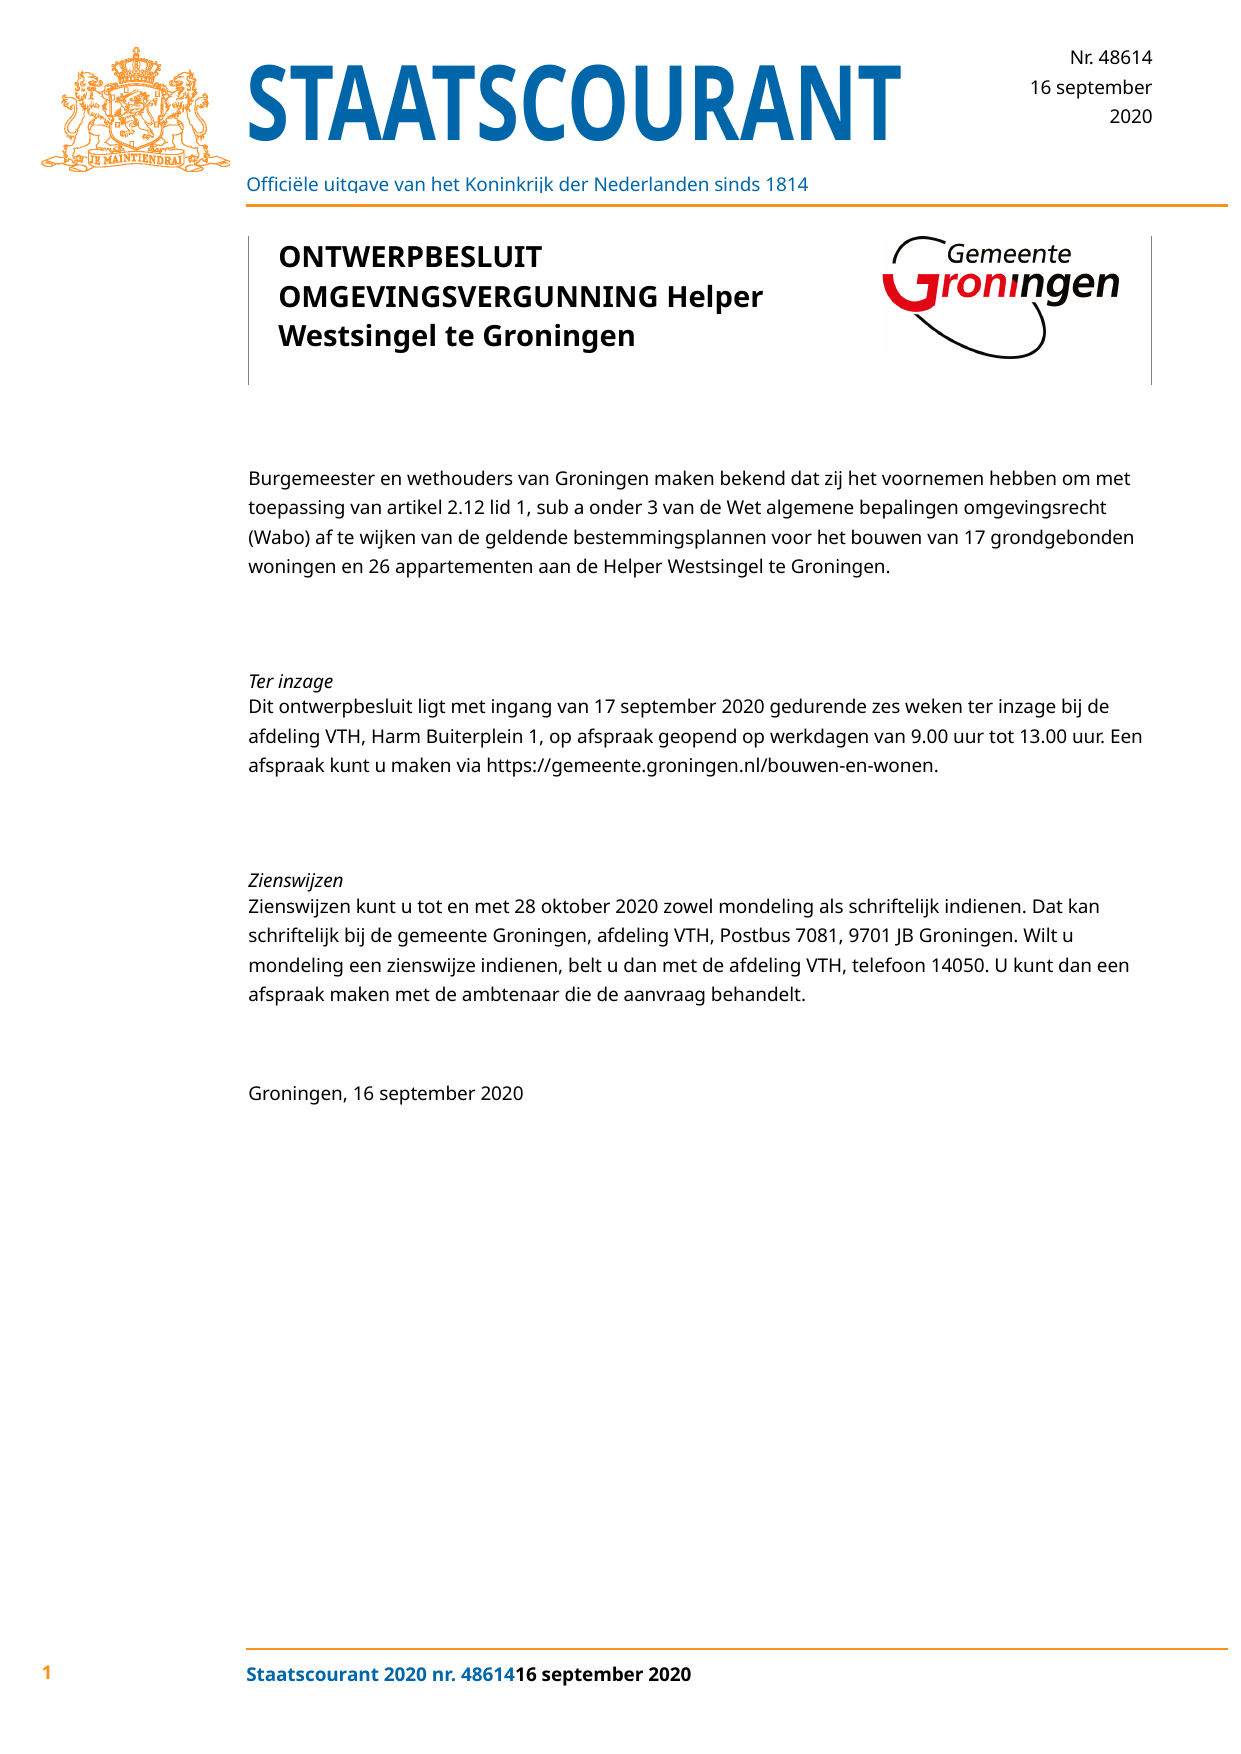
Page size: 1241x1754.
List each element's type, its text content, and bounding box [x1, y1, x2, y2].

table_header ONTWERPBESLUIT OMGEVINGSVERGUNNING Helper Westsingel te Groningen [249, 236, 850, 385]
text Zienswijzen [248, 867, 1152, 893]
text Ter inzage [248, 668, 1152, 693]
table_header [850, 236, 1151, 385]
text Groningen, 16 september 2020 [248, 1080, 1152, 1106]
picture [882, 236, 1119, 359]
text Dit ontwerpbesluit ligt met ingang van 17 september 2020 gedurende zes weken ter inzage bij de afdeling VTH, Harm Buiterplein 1, op afspraak geopend op werkdagen van 9.00 uur tot 13.00 uur. Een afspraak kunt u maken via https://gemeente.groningen.nl/bouwen-en-wonen. [248, 693, 1152, 778]
picture [41, 47, 231, 172]
text Burgemeester en wethouders van Groningen maken bekend dat zij het voornemen hebben om met toepassing van artikel 2.12 lid 1, sub a onder 3 van de Wet algemene bepalingen omgevingsrecht (Wabo) af te wijken van de geldende bestemmingsplannen voor het bouwen van 17 grondgebonden woningen en 26 appartementen aan de Helper Westsingel te Groningen. [248, 465, 1152, 579]
text Zienswijzen kunt u tot en met 28 oktober 2020 zowel mondeling als schriftelijk indienen. Dat kan schriftelijk bij de gemeente Groningen, afdeling VTH, Postbus 7081, 9701 JB Groningen. Wilt u mondeling een zienswijze indienen, belt u dan met de afdeling VTH, telefoon 14050. U kunt dan een afspraak maken met de ambtenaar die de aanvraag behandelt. [248, 893, 1152, 1007]
